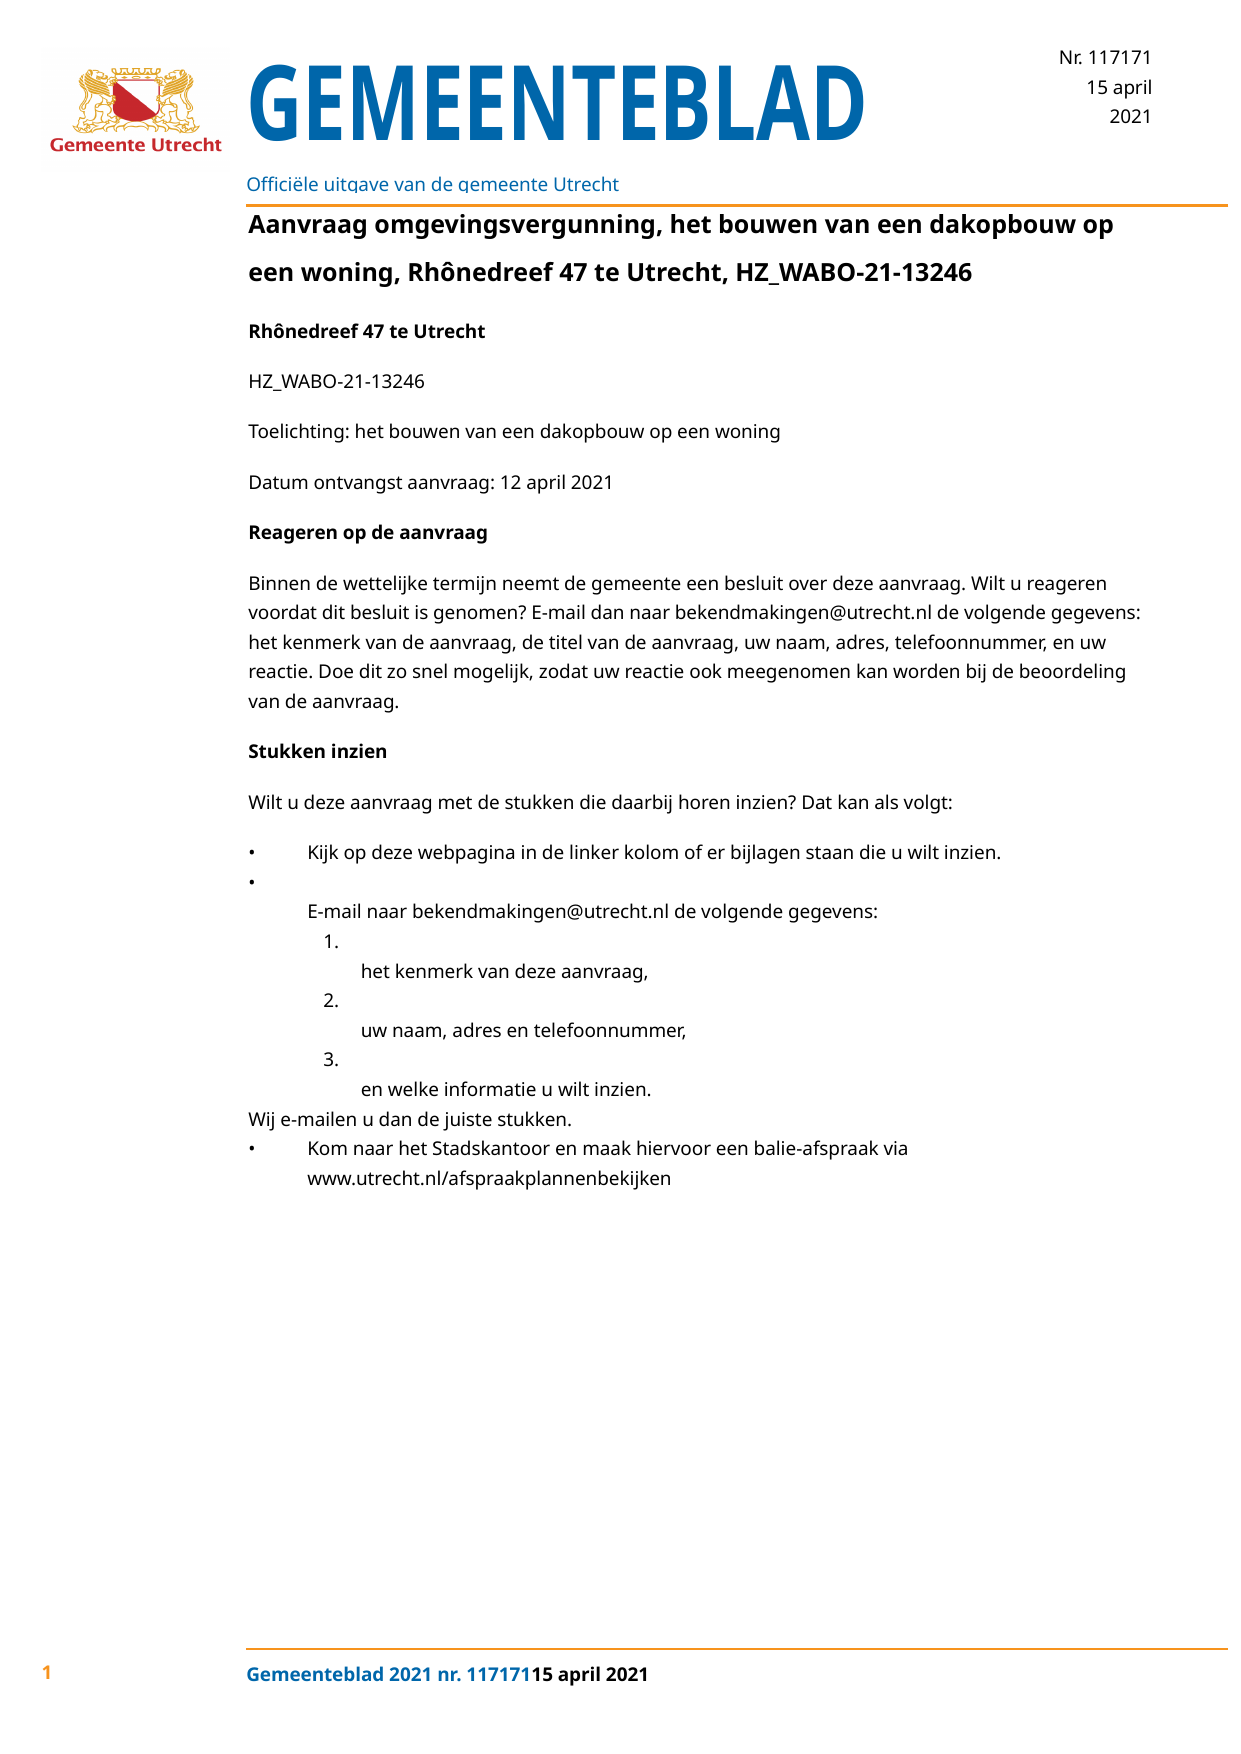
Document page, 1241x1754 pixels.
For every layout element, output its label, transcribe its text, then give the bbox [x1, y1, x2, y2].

list uw naam, adres en telefoonnummer, [323, 1017, 1152, 1043]
text Wij e-mailen u dan de juiste stukken. [248, 1106, 1152, 1132]
picture [41, 47, 231, 172]
text Datum ontvangst aanvraag: 12 april 2021 [248, 469, 1152, 495]
text Toelichting: het bouwen van een dakopbouw op een woning [248, 419, 1152, 444]
list en welke informatie u wilt inzien. [323, 1076, 1152, 1102]
text Rhônedreef 47 te Utrecht [248, 318, 1152, 344]
list E-mail naar bekendmakingen@utrecht.nl de volgende gegevens: [248, 899, 1152, 924]
text Binnen de wettelijke termijn neemt de gemeente een besluit over deze aanvraag. Wilt u reageren voordat dit besluit is genomen? E-mail dan naar bekendmakingen@utrecht.nl de volgende gegevens: het kenmerk van de aanvraag, de titel van de aanvraag, uw naam, adres, telefoonnummer, en uw reactie. Doe dit zo snel mogelijk, zodat uw reactie ook meegenomen kan worden bij de beoordeling van de aanvraag. [248, 570, 1152, 714]
text Wilt u deze aanvraag met de stukken die daarbij horen inzien? Dat kan als volgt: [248, 789, 1152, 815]
text HZ_WABO-21-13246 [248, 368, 1152, 394]
list het kenmerk van deze aanvraag, [323, 958, 1152, 984]
text Stukken inzien [248, 739, 1152, 764]
text Aanvraag omgevingsvergunning, het bouwen van een dakopbouw op een woning, Rhônedreef 47 te Utrecht, HZ_WABO-21-13246 [248, 207, 1152, 288]
text Reageren op de aanvraag [248, 519, 1152, 545]
list Kijk op deze webpagina in de linker kolom of er bijlagen staan die u wilt inzien. [248, 839, 1152, 865]
list Kom naar het Stadskantoor en maak hiervoor een balie-afspraak via www.utrecht.nl/afspraakplannenbekijken [248, 1135, 1152, 1191]
